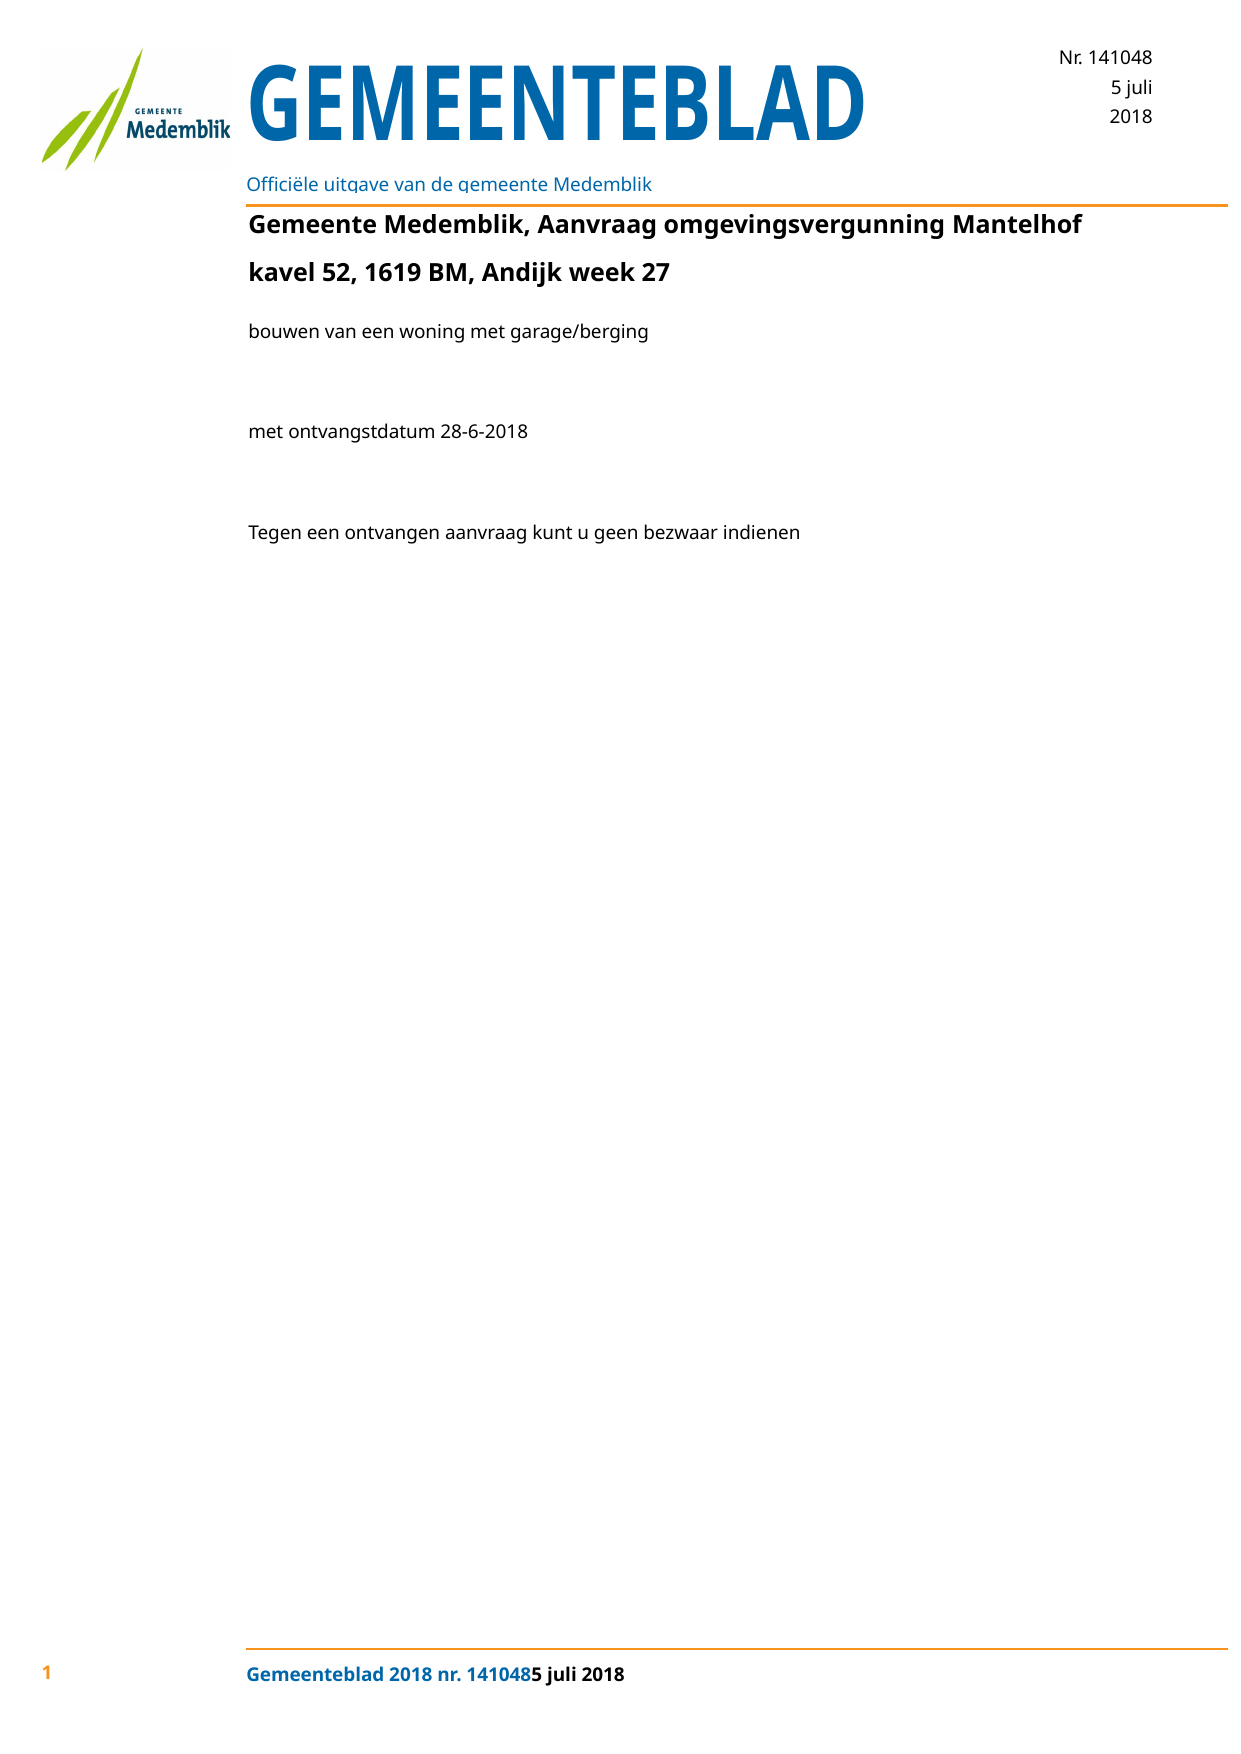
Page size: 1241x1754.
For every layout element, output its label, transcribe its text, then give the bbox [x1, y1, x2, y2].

picture [41, 47, 231, 172]
text Tegen een ontvangen aanvraag kunt u geen bezwaar indienen [248, 519, 1152, 545]
text bouwen van een woning met garage/berging [248, 318, 1152, 344]
text met ontvangstdatum 28-6-2018 [248, 419, 1152, 444]
text Gemeente Medemblik, Aanvraag omgevingsvergunning Mantelhof kavel 52, 1619 BM, Andijk week 27 [248, 207, 1152, 288]
